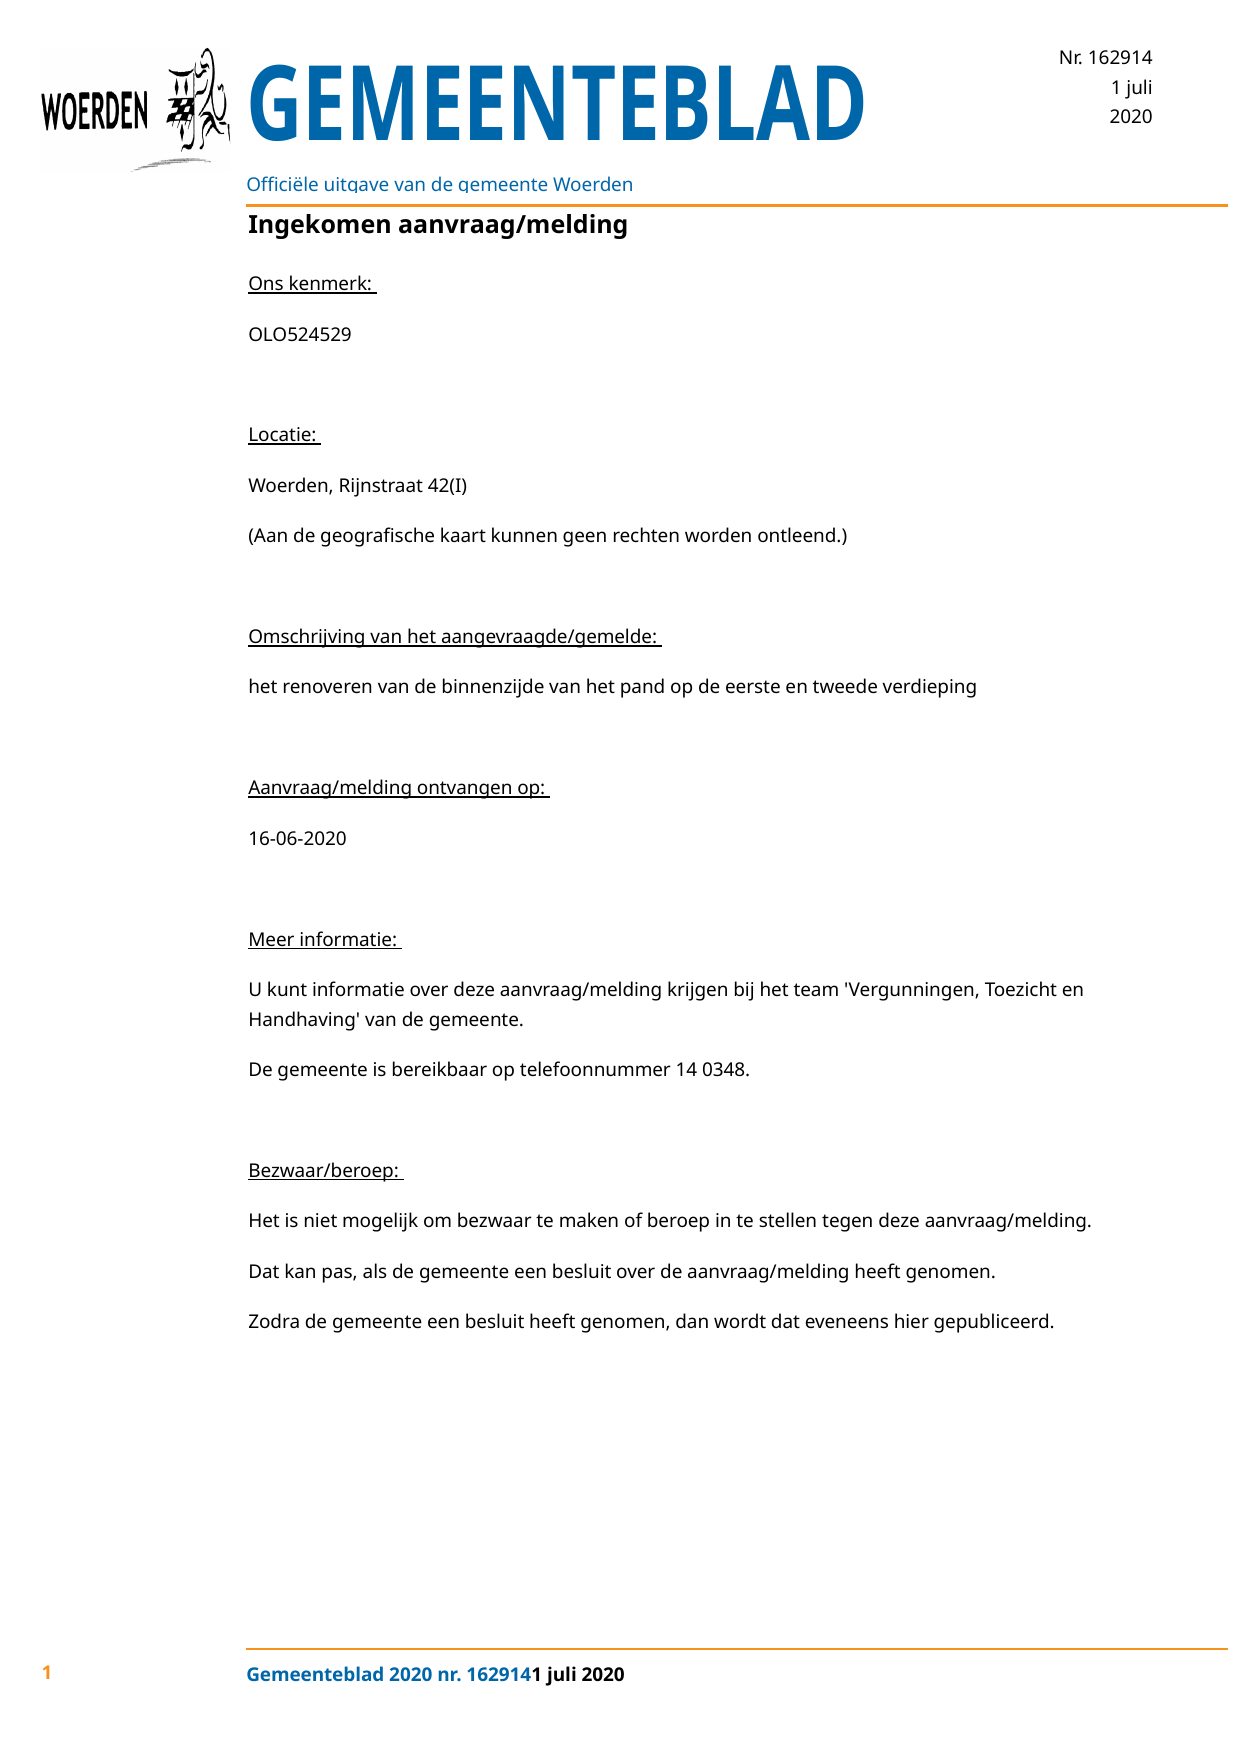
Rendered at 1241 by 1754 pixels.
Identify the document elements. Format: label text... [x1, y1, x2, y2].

text Ons kenmerk: [248, 270, 1152, 296]
text Het is niet mogelijk om bezwaar te maken of beroep in te stellen tegen deze aanvraag/melding. [248, 1207, 1152, 1233]
text U kunt informatie over deze aanvraag/melding krijgen bij het team 'Vergunningen, Toezicht en Handhaving' van de gemeente. [248, 976, 1152, 1031]
text Bezwaar/beroep: [248, 1157, 1152, 1183]
text Woerden, Rijnstraat 42(I) [248, 472, 1152, 498]
text (Aan de geografische kaart kunnen geen rechten worden ontleend.) [248, 522, 1152, 548]
text Meer informatie: [248, 926, 1152, 951]
text Ingekomen aanvraag/melding [248, 207, 1152, 241]
picture [41, 47, 231, 172]
text De gemeente is bereikbaar op telefoonnummer 14 0348. [248, 1056, 1152, 1082]
text Omschrijving van het aangevraagde/gemelde: [248, 623, 1152, 649]
text het renoveren van de binnenzijde van het pand op de eerste en tweede verdieping [248, 674, 1152, 699]
text Aanvraag/melding ontvangen op: [248, 774, 1152, 800]
text Zodra de gemeente een besluit heeft genomen, dan wordt dat eveneens hier gepubliceerd. [248, 1308, 1152, 1334]
text 16-06-2020 [248, 825, 1152, 851]
text Dat kan pas, als de gemeente een besluit over de aanvraag/melding heeft genomen. [248, 1258, 1152, 1283]
text OLO524529 [248, 321, 1152, 346]
text Locatie: [248, 422, 1152, 447]
